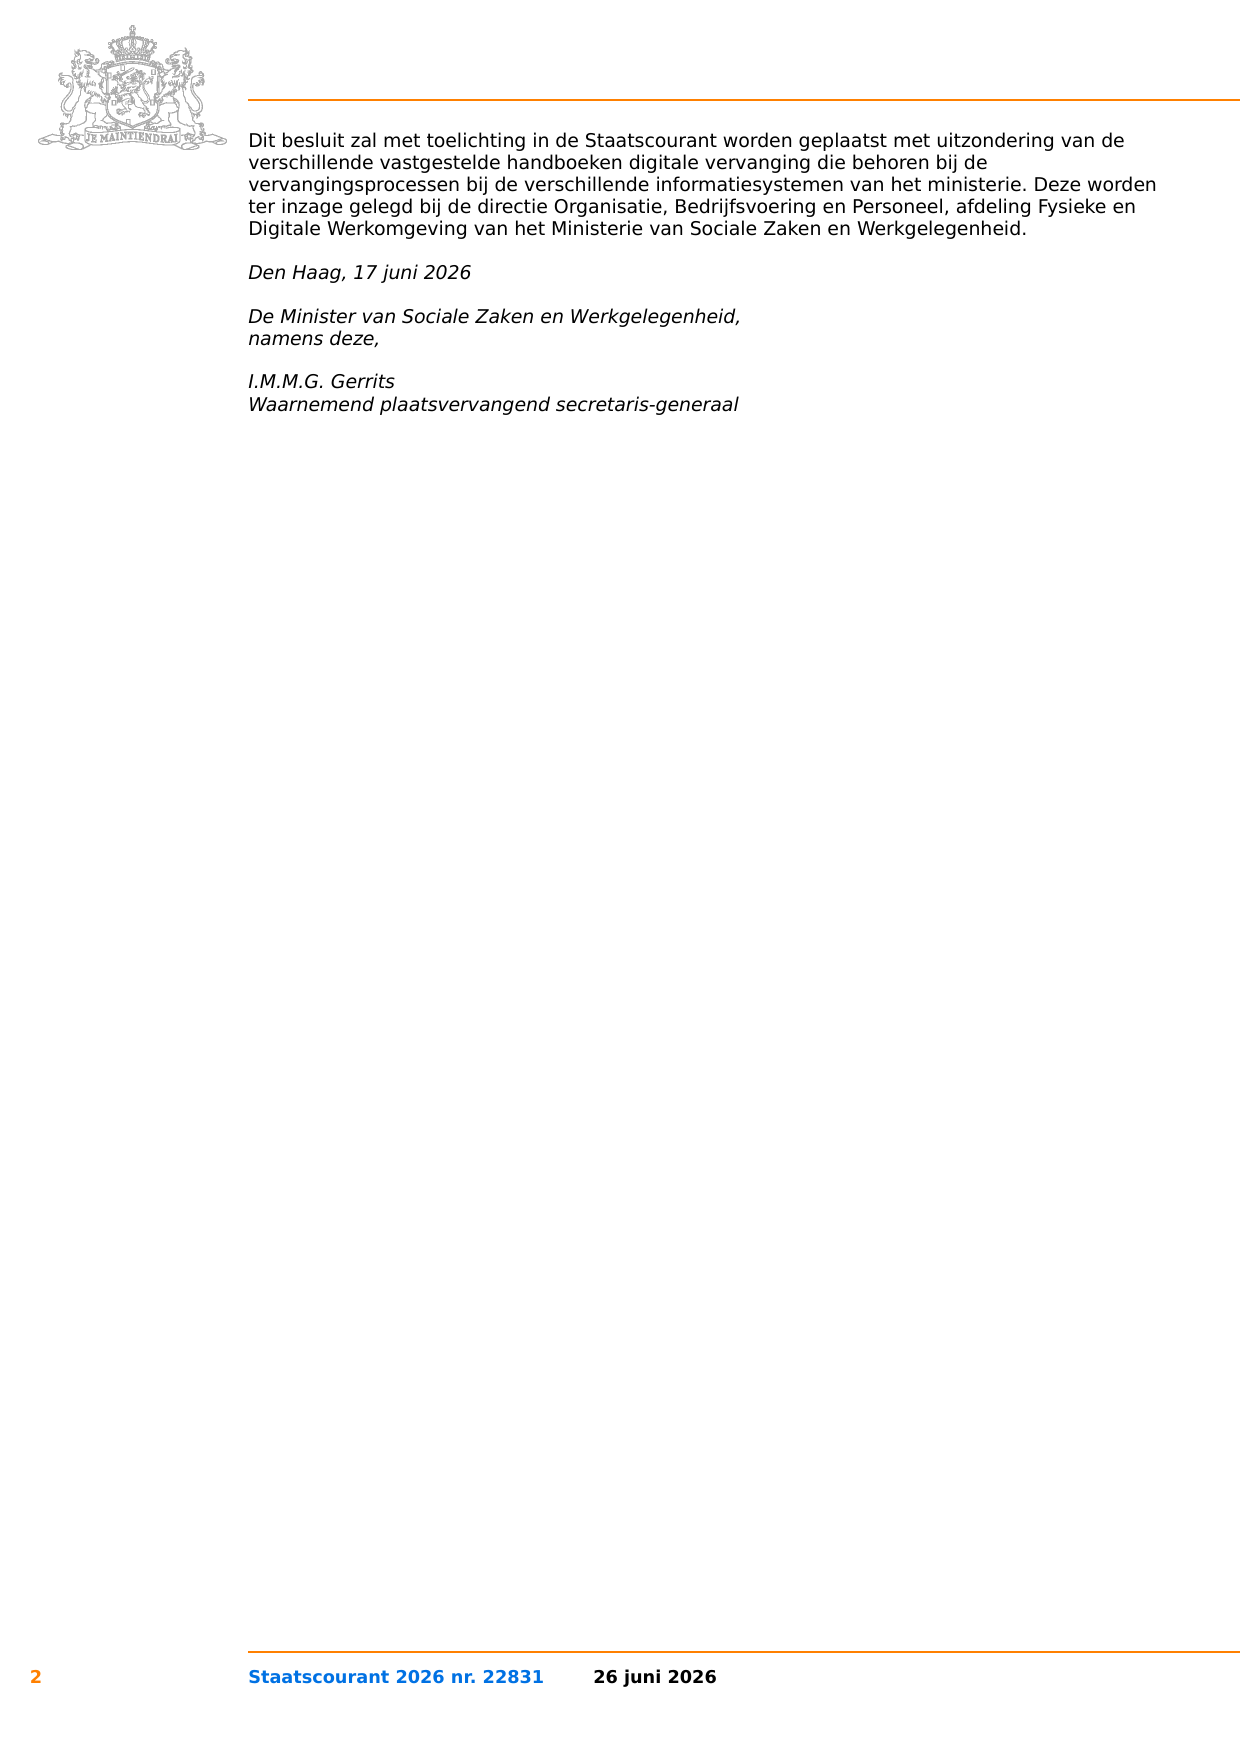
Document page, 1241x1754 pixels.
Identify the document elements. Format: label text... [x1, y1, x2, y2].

picture [38, 25, 227, 150]
text Dit besluit zal met toelichting in de Staatscourant worden geplaatst met uitzondering van de verschillende vastgestelde handboeken digitale vervanging die behoren bij de vervangingsprocessen bij de verschillende informatiesystemen van het ministerie. Deze worden ter inzage gelegd bij de directie Organisatie, Bedrijfsvoering en Personeel, afdeling Fysieke en Digitale Werkomgeving van het Ministerie van Sociale Zaken en Werkgelegenheid. [248, 130, 1163, 240]
text De Minister van Sociale Zaken en Werkgelegenheid, namens deze, I.M.M.G. Gerrits Waarnemend plaatsvervangend secretaris-generaal [248, 306, 1163, 415]
text Den Haag, 17 juni 2026 [248, 262, 1163, 284]
